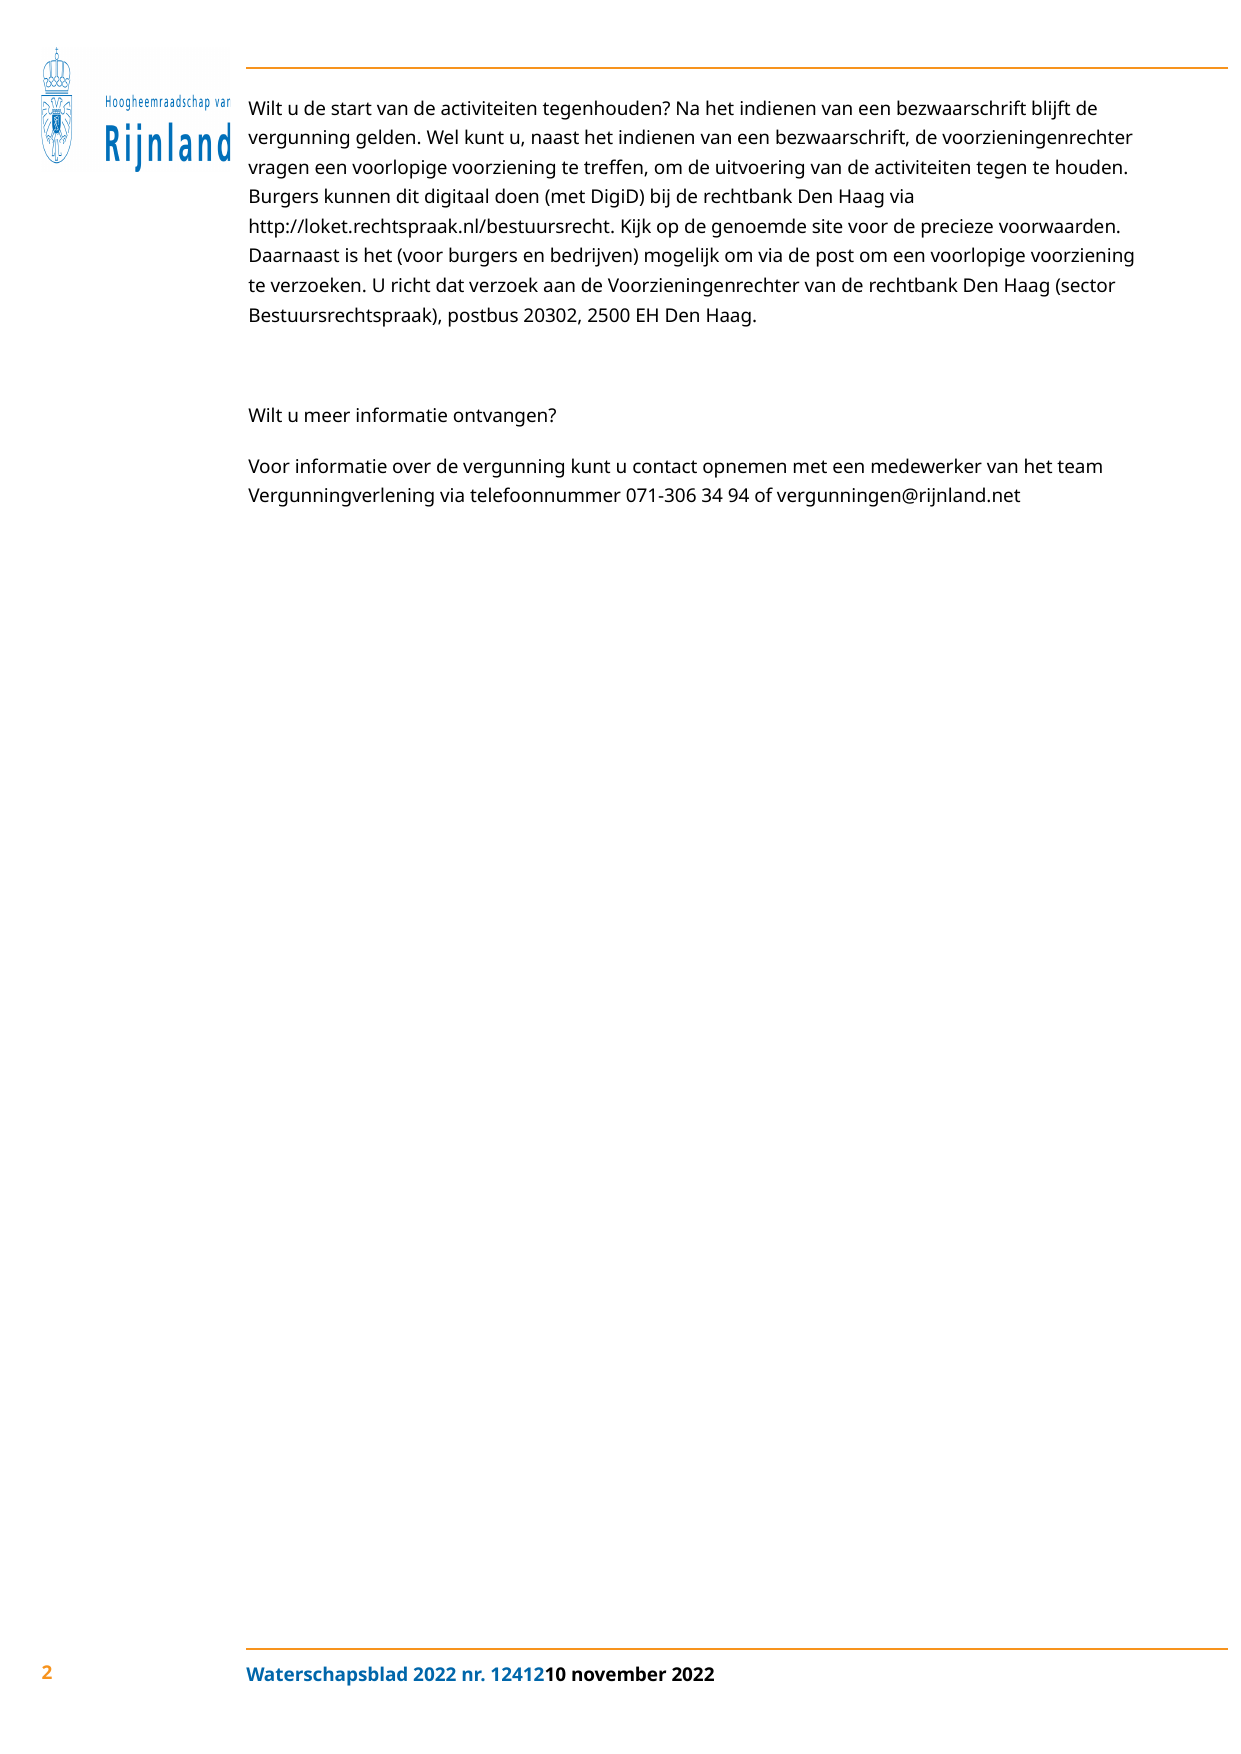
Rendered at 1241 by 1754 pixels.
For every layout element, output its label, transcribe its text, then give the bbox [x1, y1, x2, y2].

text Wilt u meer informatie ontvangen? [248, 403, 1152, 428]
text Wilt u de start van de activiteiten tegenhouden? Na het indienen van een bezwaarschrift blijft de vergunning gelden. Wel kunt u, naast het indienen van een bezwaarschrift, de voorzieningenrechter vragen een voorlopige voorziening te treffen, om de uitvoering van de activiteiten tegen te houden. Burgers kunnen dit digitaal doen (met DigiD) bij de rechtbank Den Haag via http://loket.rechtspraak.nl/bestuursrecht. Kijk op de genoemde site voor de precieze voorwaarden. Daarnaast is het (voor burgers en bedrijven) mogelijk om via de post om een voorlopige voorziening te verzoeken. U richt dat verzoek aan de Voorzieningenrechter van de rechtbank Den Haag (sector Bestuursrechtspraak), postbus 20302, 2500 EH Den Haag. [248, 95, 1152, 328]
text Voor informatie over de vergunning kunt u contact opnemen met een medewerker van het team Vergunningverlening via telefoonnummer 071-306 34 94 of vergunningen@rijnland.net [248, 453, 1152, 508]
picture [41, 47, 231, 172]
